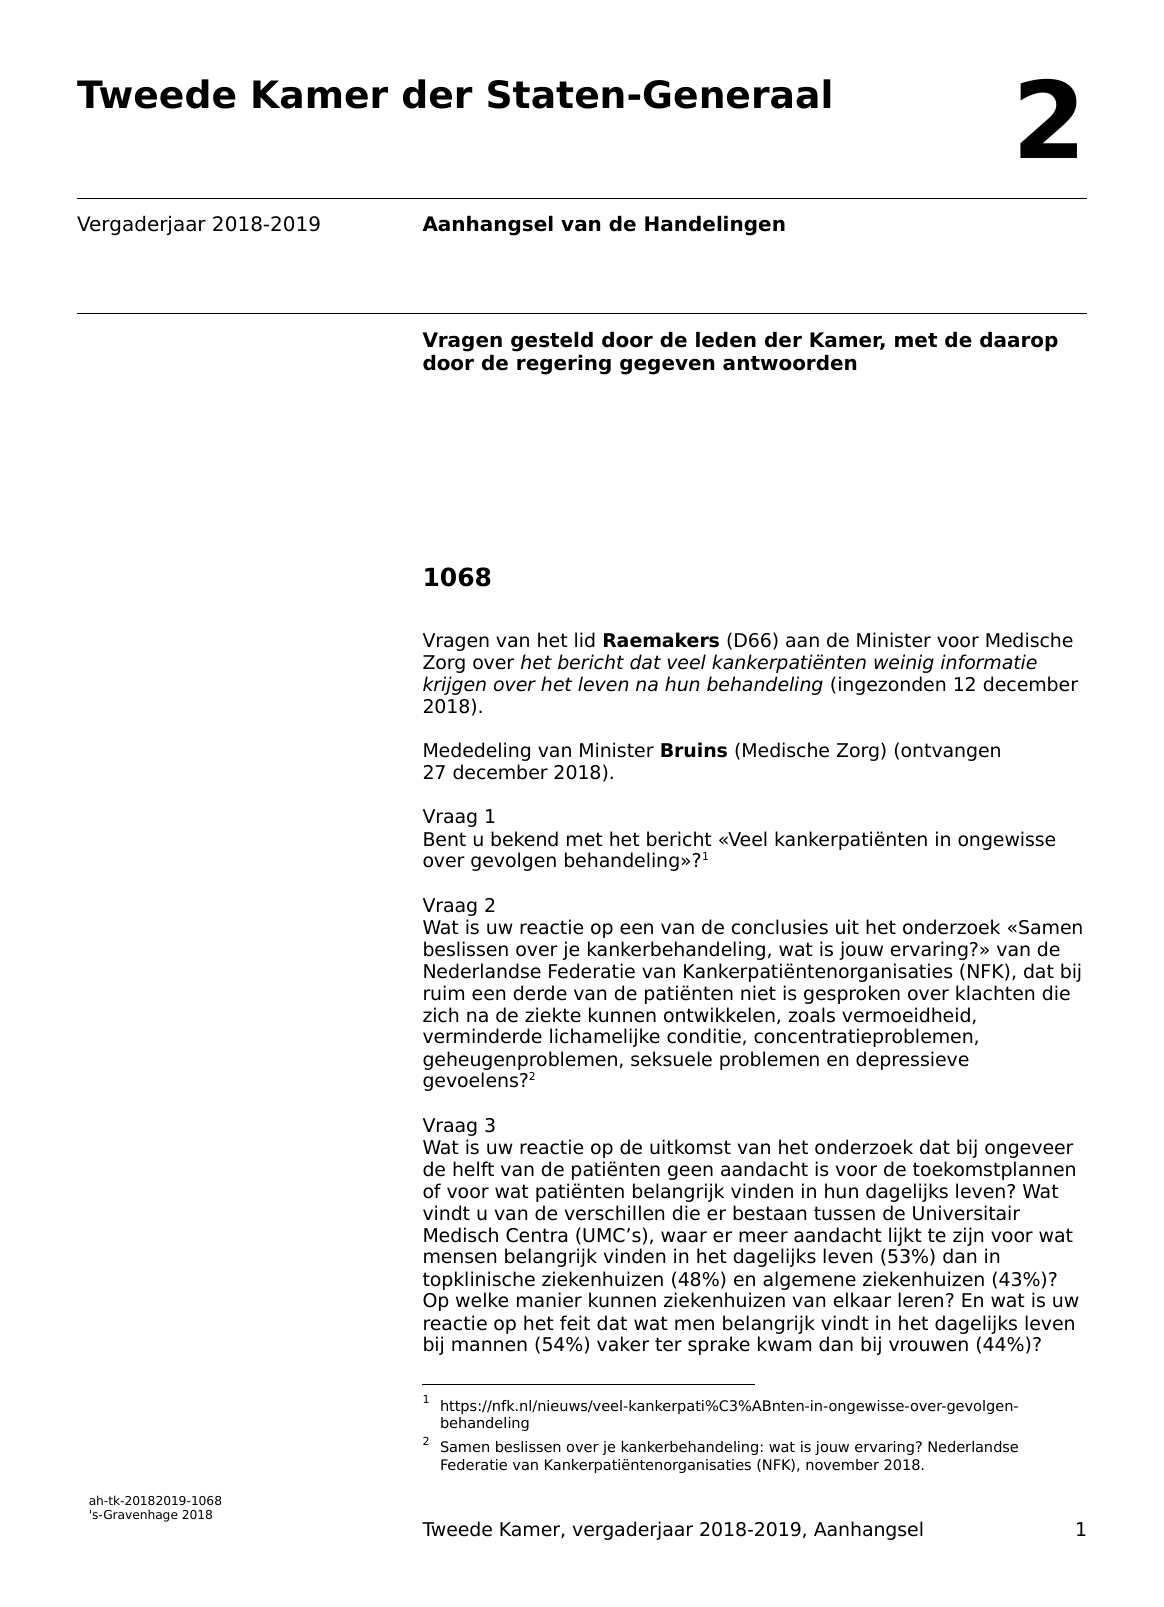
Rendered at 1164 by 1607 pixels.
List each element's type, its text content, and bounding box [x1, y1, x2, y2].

text Wat is uw reactie op een van de conclusies uit het onderzoek «Samen beslissen over je kankerbehandeling, wat is jouw ervaring?» van de Nederlandse Federatie van Kankerpatiëntenorganisaties (NFK), dat bij ruim een derde van de patiënten niet is gesproken over klachten die zich na de ziekte kunnen ontwikkelen, zoals vermoeidheid, verminderde lichamelijke conditie, concentratieproblemen, geheugenproblemen, seksuele problemen en depressieve gevoelens? [422, 917, 1087, 1092]
text Samen beslissen over je kankerbehandeling: wat is jouw ervaring? Nederlandse Federatie van Kankerpatiëntenorganisaties (NFK), november 2018. [422, 1435, 1087, 1474]
text 's-Gravenhage 2018 [88, 1508, 323, 1522]
table_header Tweede Kamer der Staten-Generaal [77, 59, 886, 198]
text Vraag 2 [422, 894, 1087, 917]
table_header 2 [886, 59, 1087, 198]
text Mededeling van Minister Bruins (Medische Zorg) (ontvangen 27 december 2018). [422, 740, 1087, 784]
table_cell [77, 314, 422, 375]
table_cell Vergaderjaar 2018-2019 [77, 199, 422, 313]
text 1068 [422, 563, 1087, 592]
table_cell Vragen gesteld door de leden der Kamer, met de daarop door de regering gegeven antwoorden [422, 314, 1087, 375]
text Wat is uw reactie op de uitkomst van het onderzoek dat bij ongeveer de helft van de patiënten geen aandacht is voor de toekomstplannen of voor wat patiënten belangrijk vinden in hun dagelijks leven? Wat vindt u van de verschillen die er bestaan tussen de Universitair Medisch Centra (UMC’s), waar er meer aandacht lijkt te zijn voor wat mensen belangrijk vinden in het dagelijks leven (53%) dan in topklinische ziekenhuizen (48%) en algemene ziekenhuizen (43%)? Op welke manier kunnen ziekenhuizen van elkaar leren? En wat is uw reactie op het feit dat wat men belangrijk vindt in het dagelijks leven bij mannen (54%) vaker ter sprake kwam dan bij vrouwen (44%)? [422, 1137, 1087, 1356]
text Vraag 3 [422, 1114, 1087, 1137]
text https://nfk.nl/nieuws/veel-kankerpati%C3%ABnten-in-ongewisse-over-gevolgen-behandeling [422, 1393, 1087, 1432]
text Bent u bekend met het bericht «Veel kankerpatiënten in ongewisse over gevolgen behandeling»? [422, 828, 1087, 872]
text Vragen van het lid Raemakers (D66) aan de Minister voor Medische Zorg over het bericht dat veel kankerpatiënten weinig informatie krijgen over het leven na hun behandeling (ingezonden 12 december 2018). [422, 630, 1087, 718]
table_cell Aanhangsel van de Handelingen [422, 199, 1087, 313]
text ah-tk-20182019-1068 [88, 1494, 323, 1508]
text Vraag 1 [422, 806, 1087, 828]
